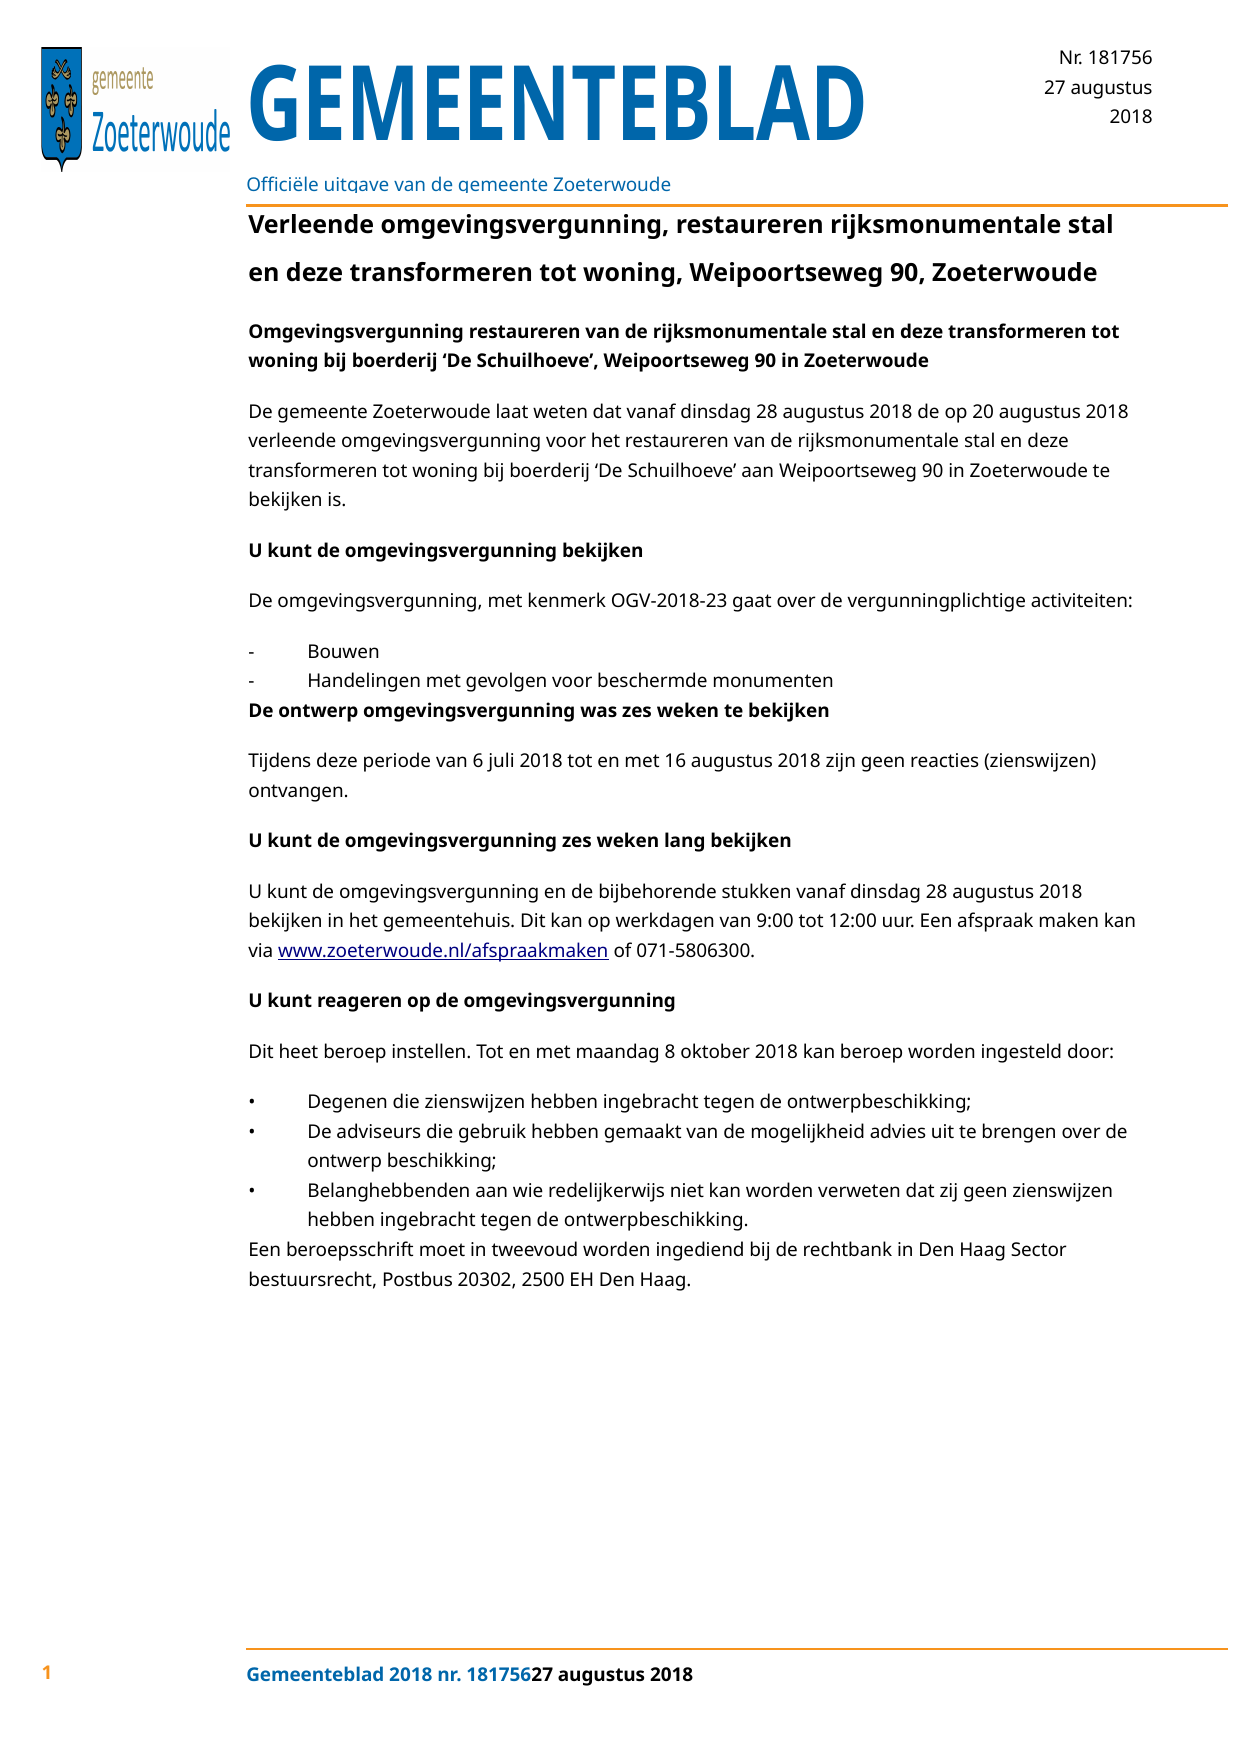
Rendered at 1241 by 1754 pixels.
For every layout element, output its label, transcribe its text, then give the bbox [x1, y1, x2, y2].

text U kunt de omgevingsvergunning zes weken lang bekijken [248, 827, 1152, 853]
list De adviseurs die gebruik hebben gemaakt van de mogelijkheid advies uit te brengen over de ontwerp beschikking; [248, 1118, 1152, 1173]
text De gemeente Zoeterwoude laat weten dat vanaf dinsdag 28 augustus 2018 de op 20 augustus 2018 verleende omgevingsvergunning voor het restaureren van de rijksmonumentale stal en deze transformeren tot woning bij boerderij ‘De Schuilhoeve’ aan Weipoortseweg 90 in Zoeterwoude te bekijken is. [248, 398, 1152, 512]
text Tijdens deze periode van 6 juli 2018 tot en met 16 augustus 2018 zijn geen reacties (zienswijzen) ontvangen. [248, 747, 1152, 803]
text De ontwerp omgevingsvergunning was zes weken te bekijken [248, 697, 1152, 723]
text U kunt de omgevingsvergunning en de bijbehorende stukken vanaf dinsdag 28 augustus 2018 bekijken in het gemeentehuis. Dit kan op werkdagen van 9:00 tot 12:00 uur. Een afspraak maken kan via www.zoeterwoude.nl/afspraakmaken of 071-5806300. [248, 878, 1152, 963]
list Belanghebbenden aan wie redelijkerwijs niet kan worden verweten dat zij geen zienswijzen hebben ingebracht tegen de ontwerpbeschikking. [248, 1177, 1152, 1232]
picture [41, 47, 231, 172]
text U kunt de omgevingsvergunning bekijken [248, 537, 1152, 563]
text U kunt reageren op de omgevingsvergunning [248, 987, 1152, 1013]
list Bouwen [248, 638, 1152, 664]
text Dit heet beroep instellen. Tot en met maandag 8 oktober 2018 kan beroep worden ingesteld door: [248, 1038, 1152, 1064]
list Degenen die zienswijzen hebben ingebracht tegen de ontwerpbeschikking; [248, 1088, 1152, 1114]
text De omgevingsvergunning, met kenmerk OGV-2018-23 gaat over de vergunningplichtige activiteiten: [248, 587, 1152, 613]
text Verleende omgevingsvergunning, restaureren rijksmonumentale stal en deze transformeren tot woning, Weipoortseweg 90, Zoeterwoude [248, 207, 1152, 288]
text Een beroepsschrift moet in tweevoud worden ingediend bij de rechtbank in Den Haag Sector bestuursrecht, Postbus 20302, 2500 EH Den Haag. [248, 1236, 1152, 1292]
text Omgevingsvergunning restaureren van de rijksmonumentale stal en deze transformeren tot woning bij boerderij ‘De Schuilhoeve’, Weipoortseweg 90 in Zoeterwoude [248, 318, 1152, 373]
list Handelingen met gevolgen voor beschermde monumenten [248, 667, 1152, 693]
